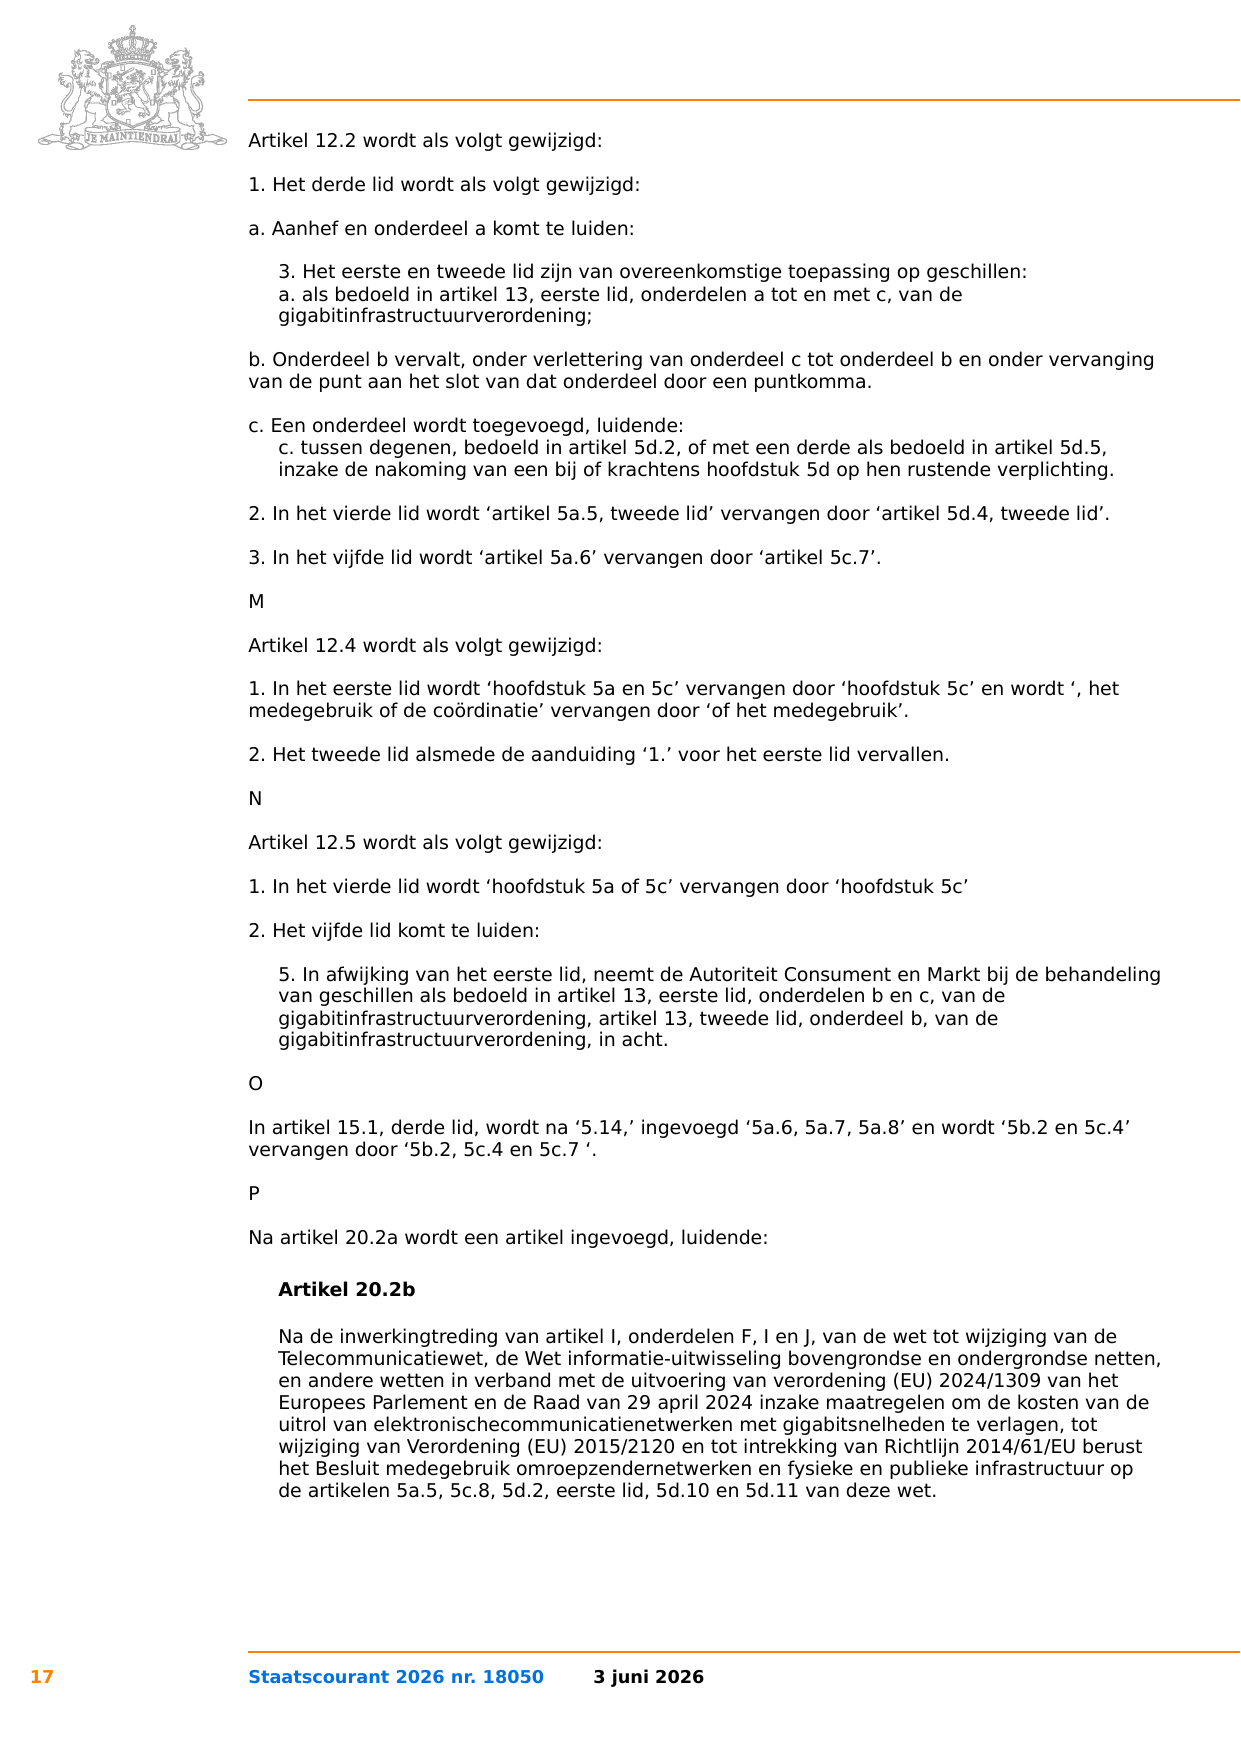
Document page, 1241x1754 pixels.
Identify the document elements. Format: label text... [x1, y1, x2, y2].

text Artikel 12.2 wordt als volgt gewijzigd: [248, 130, 1163, 152]
text c. Een onderdeel wordt toegevoegd, luidende: [248, 415, 1163, 437]
text Na artikel 20.2a wordt een artikel ingevoegd, luidende: [248, 1227, 1163, 1249]
subtitle Artikel 20.2b [278, 1279, 1163, 1301]
text b. Onderdeel b vervalt, onder verlettering van onderdeel c tot onderdeel b en onder vervanging van de punt aan het slot van dat onderdeel door een puntkomma. [248, 349, 1163, 393]
text a. Aanhef en onderdeel a komt te luiden: [248, 218, 1163, 239]
text 5. In afwijking van het eerste lid, neemt de Autoriteit Consument en Markt bij de behandeling van geschillen als bedoeld in artikel 13, eerste lid, onderdelen b en c, van de gigabitinfrastructuurverordening, artikel 13, tweede lid, onderdeel b, van de gigabitinfrastructuurverordening, in acht. [278, 963, 1163, 1051]
text 1. In het vierde lid wordt ‘hoofdstuk 5a of 5c’ vervangen door ‘hoofdstuk 5c’ [248, 876, 1163, 898]
text 3. In het vijfde lid wordt ‘artikel 5a.6’ vervangen door ‘artikel 5c.7’. [248, 547, 1163, 569]
text N [248, 788, 1163, 810]
text c. tussen degenen, bedoeld in artikel 5d.2, of met een derde als bedoeld in artikel 5d.5, inzake de nakoming van een bij of krachtens hoofdstuk 5d op hen rustende verplichting. [278, 437, 1163, 481]
text 3. Het eerste en tweede lid zijn van overeenkomstige toepassing op geschillen: [278, 261, 1163, 283]
text Artikel 12.4 wordt als volgt gewijzigd: [248, 634, 1163, 656]
text 2. Het tweede lid alsmede de aanduiding ‘1.’ voor het eerste lid vervallen. [248, 744, 1163, 766]
text P [248, 1183, 1163, 1205]
text a. als bedoeld in artikel 13, eerste lid, onderdelen a tot en met c, van de gigabitinfrastructuurverordening; [278, 283, 1163, 327]
picture [38, 25, 227, 150]
text O [248, 1073, 1163, 1095]
text Na de inwerkingtreding van artikel I, onderdelen F, I en J, van de wet tot wijziging van de Telecommunicatiewet, de Wet informatie-uitwisseling bovengrondse en ondergrondse netten, en andere wetten in verband met de uitvoering van verordening (EU) 2024/1309 van het Europees Parlement en de Raad van 29 april 2024 inzake maatregelen om de kosten van de uitrol van elektronischecommunicatienetwerken met gigabitsnelheden te verlagen, tot wijziging van Verordening (EU) 2015/2120 en tot intrekking van Richtlijn 2014/61/EU berust het Besluit medegebruik omroepzendernetwerken en fysieke en publieke infrastructuur op de artikelen 5a.5, 5c.8, 5d.2, eerste lid, 5d.10 en 5d.11 van deze wet. [278, 1326, 1163, 1502]
text In artikel 15.1, derde lid, wordt na ‘5.14,’ ingevoegd ‘5a.6, 5a.7, 5a.8’ en wordt ‘5b.2 en 5c.4’ vervangen door ‘5b.2, 5c.4 en 5c.7 ‘. [248, 1117, 1163, 1161]
text 2. In het vierde lid wordt ‘artikel 5a.5, tweede lid’ vervangen door ‘artikel 5d.4, tweede lid’. [248, 503, 1163, 525]
text 2. Het vijfde lid komt te luiden: [248, 919, 1163, 942]
text M [248, 591, 1163, 613]
text 1. In het eerste lid wordt ‘hoofdstuk 5a en 5c’ vervangen door ‘hoofdstuk 5c’ en wordt ‘, het medegebruik of de coördinatie’ vervangen door ‘of het medegebruik’. [248, 678, 1163, 722]
text Artikel 12.5 wordt als volgt gewijzigd: [248, 832, 1163, 854]
text 1. Het derde lid wordt als volgt gewijzigd: [248, 174, 1163, 196]
